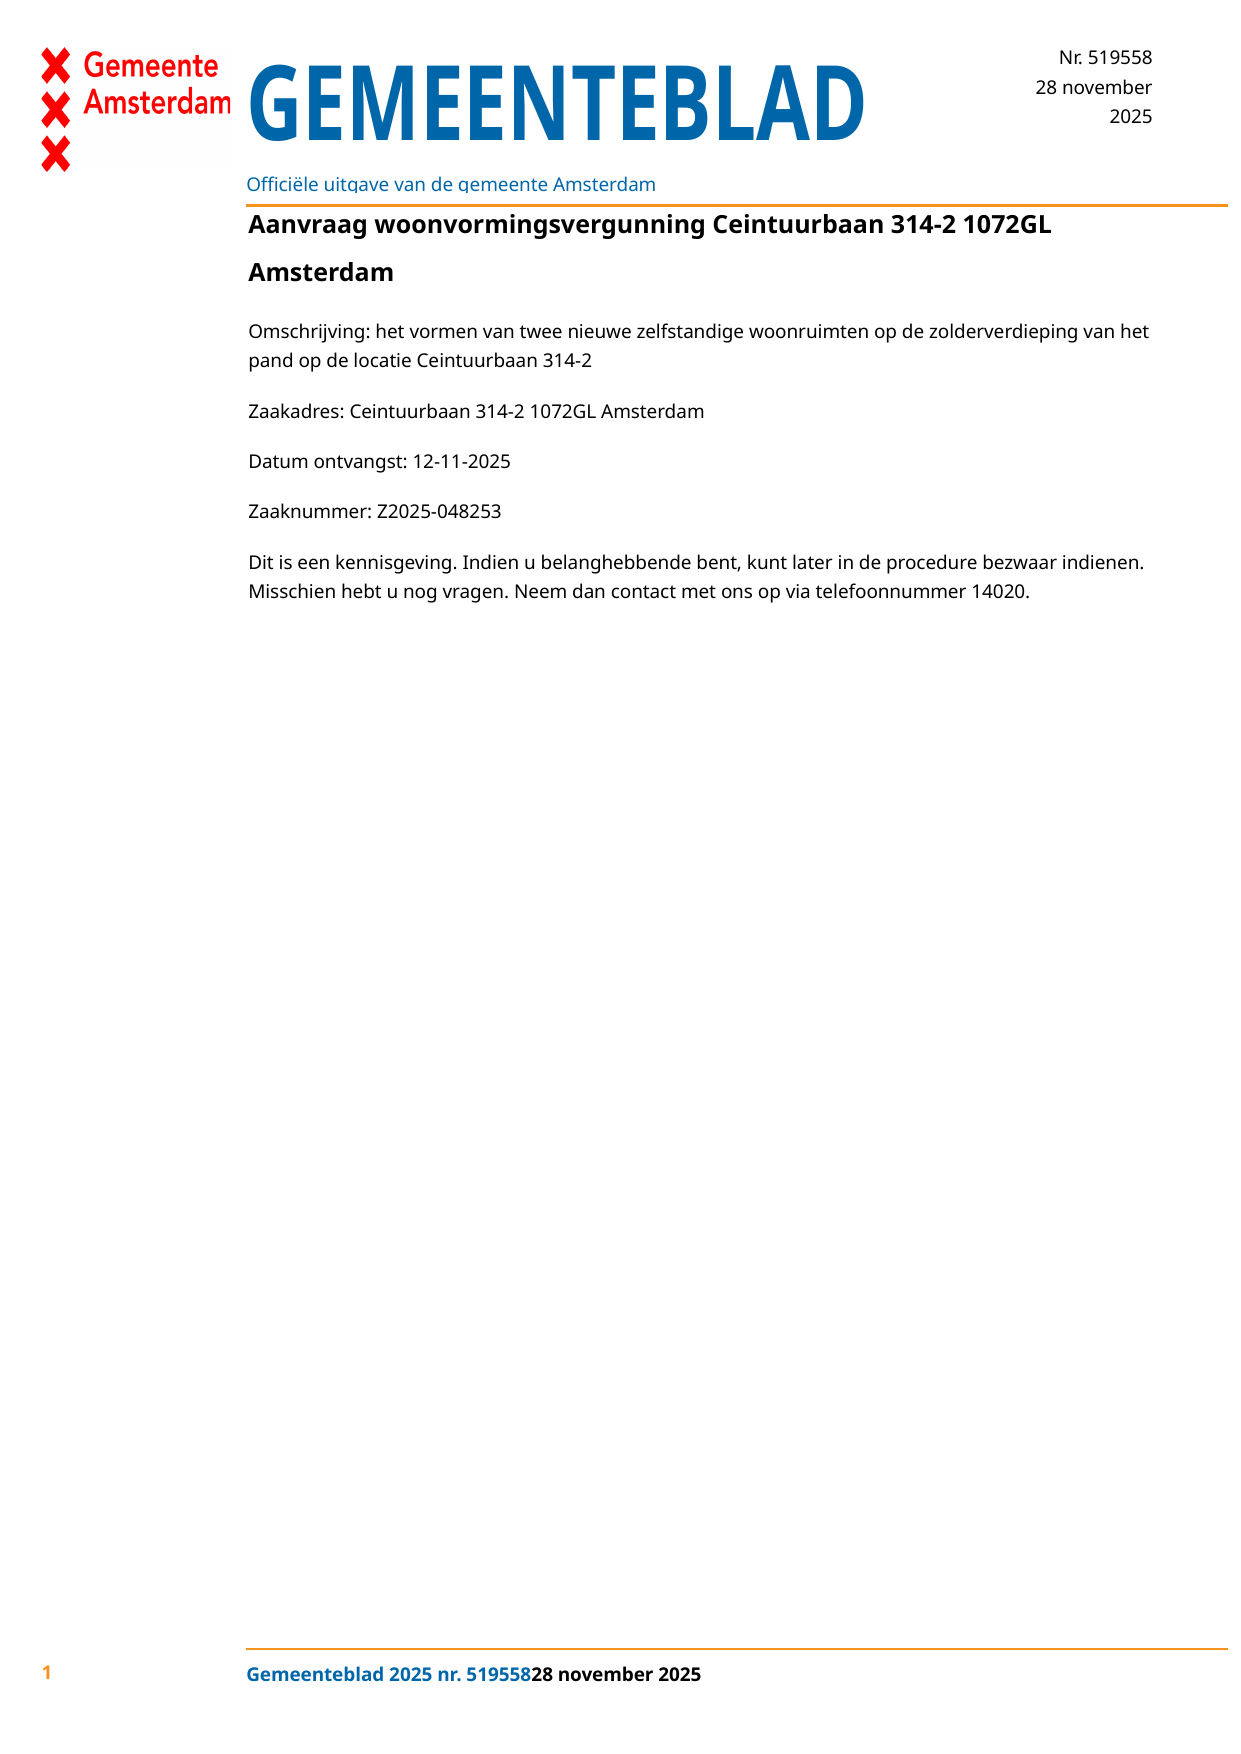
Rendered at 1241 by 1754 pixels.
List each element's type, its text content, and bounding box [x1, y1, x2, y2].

picture [41, 47, 231, 172]
text Zaakadres: Ceintuurbaan 314-2 1072GL Amsterdam [248, 398, 1152, 424]
text Zaaknummer: Z2025-048253 [248, 499, 1152, 524]
text Datum ontvangst: 12-11-2025 [248, 448, 1152, 474]
text Aanvraag woonvormingsvergunning Ceintuurbaan 314-2 1072GL Amsterdam [248, 207, 1152, 288]
text Omschrijving: het vormen van twee nieuwe zelfstandige woonruimten op de zolderverdieping van het pand op de locatie Ceintuurbaan 314-2 [248, 318, 1152, 373]
text Dit is een kennisgeving. Indien u belanghebbende bent, kunt later in de procedure bezwaar indienen. Misschien hebt u nog vragen. Neem dan contact met ons op via telefoonnummer 14020. [248, 549, 1152, 604]
